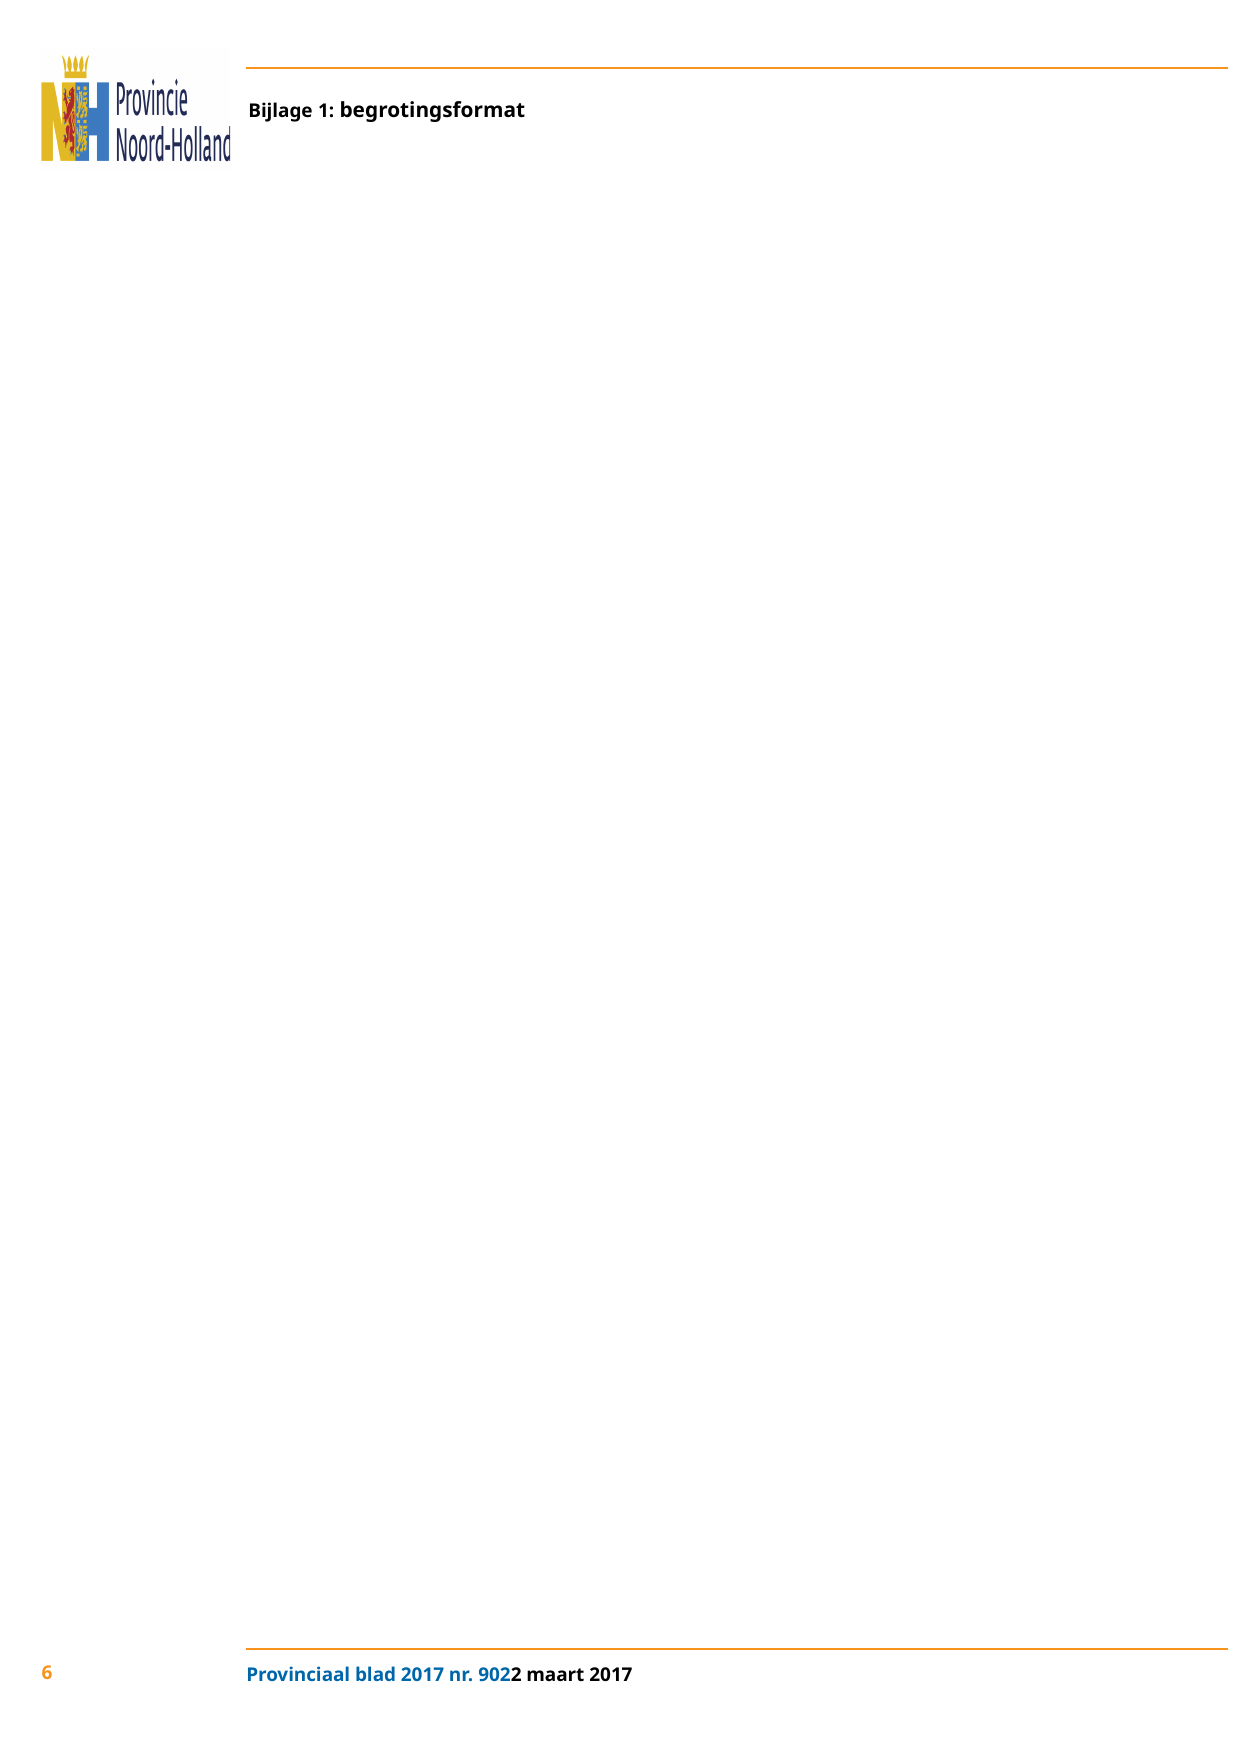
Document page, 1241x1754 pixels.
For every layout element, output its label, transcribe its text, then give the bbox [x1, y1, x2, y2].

picture [41, 47, 231, 172]
text Bijlage 1: begrotingsformat [248, 95, 1152, 123]
